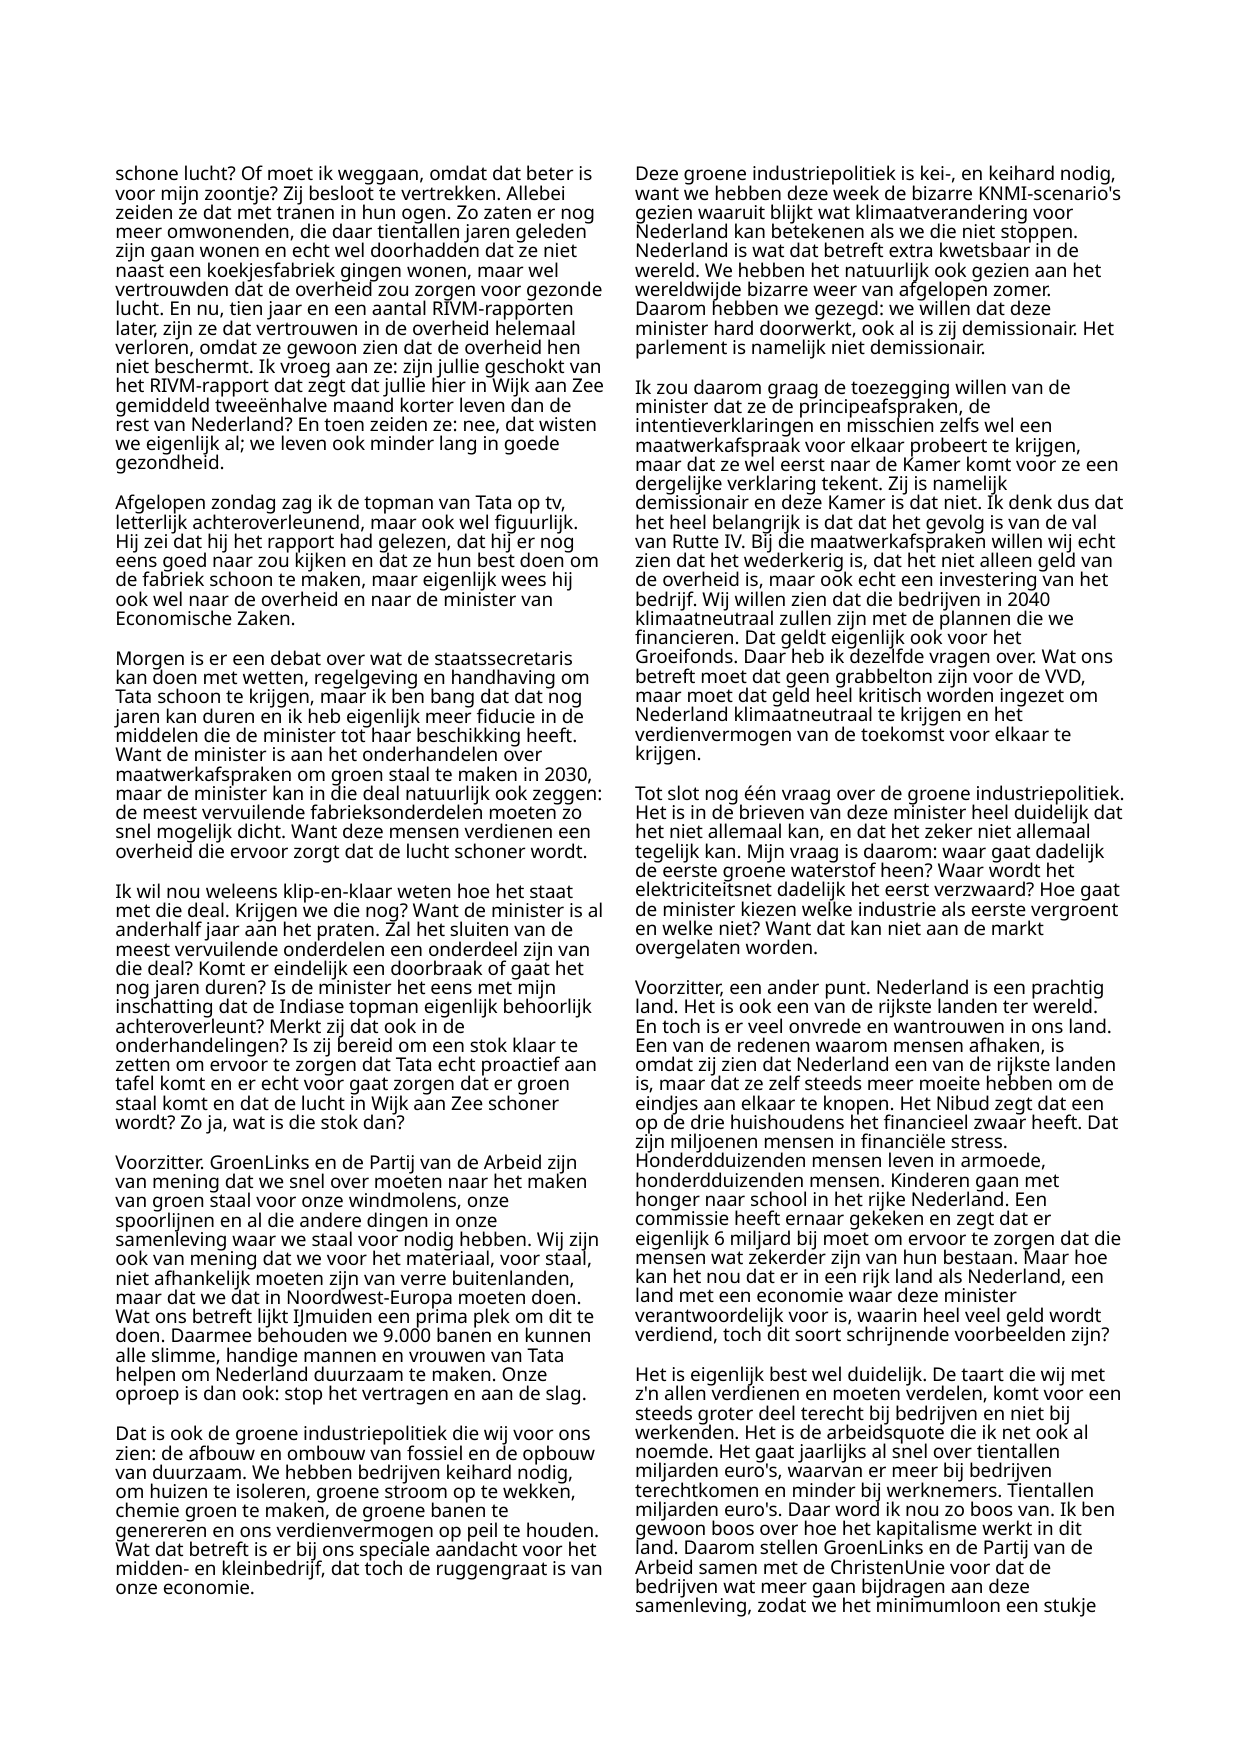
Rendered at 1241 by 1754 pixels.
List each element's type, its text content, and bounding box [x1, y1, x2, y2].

text Morgen is er een debat over wat de staatssecretaris kan doen met wetten, regelgeving en handhaving om Tata schoon te krijgen, maar ik ben bang dat dat nog jaren kan duren en ik heb eigenlijk meer fiducie in de middelen die de minister tot haar beschikking heeft. Want de minister is aan het onderhandelen over maatwerkafspraken om groen staal te maken in 2030, maar de minister kan in die deal natuurlijk ook zeggen: de meest vervuilende fabrieksonderdelen moeten zo snel mogelijk dicht. Want deze mensen verdienen een overheid die ervoor zorgt dat de lucht schoner wordt. [115, 650, 605, 862]
text Deze groene industriepolitiek is kei-, en keihard nodig, want we hebben deze week de bizarre KNMI-scenario's gezien waaruit blijkt wat klimaatverandering voor Nederland kan betekenen als we die niet stoppen. Nederland is wat dat betreft extra kwetsbaar in de wereld. We hebben het natuurlijk ook gezien aan het wereldwijde bizarre weer van afgelopen zomer. Daarom hebben we gezegd: we willen dat deze minister hard doorwerkt, ook al is zij demissionair. Het parlement is namelijk niet demissionair. [635, 165, 1125, 358]
text Het is eigenlijk best wel duidelijk. De taart die wij met z'n allen verdienen en moeten verdelen, komt voor een steeds groter deel terecht bij bedrijven en niet bij werkenden. Het is de arbeidsquote die ik net ook al noemde. Het gaat jaarlijks al snel over tientallen miljarden euro's, waarvan er meer bij bedrijven terechtkomen en minder bij werknemers. Tientallen miljarden euro's. Daar word ik nou zo boos van. Ik ben gewoon boos over hoe het kapitalisme werkt in dit land. Daarom stellen GroenLinks en de Partij van de Arbeid samen met de ChristenUnie voor dat de bedrijven wat meer gaan bijdragen aan deze samenleving, zodat we het minimumloon een stukje [635, 1366, 1125, 1616]
text Afgelopen zondag zag ik de topman van Tata op tv, letterlijk achteroverleunend, maar ook wel figuurlijk. Hij zei dat hij het rapport had gelezen, dat hij er nog eens goed naar zou kijken en dat ze hun best doen om de fabriek schoon te maken, maar eigenlijk wees hij ook wel naar de overheid en naar de minister van Economische Zaken. [115, 494, 605, 629]
text Dat is ook de groene industriepolitiek die wij voor ons zien: de afbouw en ombouw van fossiel en de opbouw van duurzaam. We hebben bedrijven keihard nodig, om huizen te isoleren, groene stroom op te wekken, chemie groen te maken, de groene banen te genereren en ons verdienvermogen op peil te houden. Wat dat betreft is er bij ons speciale aandacht voor het midden- en kleinbedrijf, dat toch de ruggengraat is van onze economie. [115, 1425, 605, 1599]
text Ik zou daarom graag de toezegging willen van de minister dat ze de principeafspraken, de intentieverklaringen en misschien zelfs wel een maatwerkafspraak voor elkaar probeert te krijgen, maar dat ze wel eerst naar de Kamer komt voor ze een dergelijke verklaring tekent. Zij is namelijk demissionair en deze Kamer is dat niet. Ik denk dus dat het heel belangrijk is dat dat het gevolg is van de val van Rutte IV. Bij die maatwerkafspraken willen wij echt zien dat het wederkerig is, dat het niet alleen geld van de overheid is, maar ook echt een investering van het bedrijf. Wij willen zien dat die bedrijven in 2040 klimaatneutraal zullen zijn met de plannen die we financieren. Dat geldt eigenlijk ook voor het Groeifonds. Daar heb ik dezelfde vragen over. Wat ons betreft moet dat geen grabbelton zijn voor de VVD, maar moet dat geld heel kritisch worden ingezet om Nederland klimaatneutraal te krijgen en het verdienvermogen van de toekomst voor elkaar te krijgen. [635, 379, 1125, 764]
text schone lucht? Of moet ik weggaan, omdat dat beter is voor mijn zoontje? Zij besloot te vertrekken. Allebei zeiden ze dat met tranen in hun ogen. Zo zaten er nog meer omwonenden, die daar tientallen jaren geleden zijn gaan wonen en echt wel doorhadden dat ze niet naast een koekjesfabriek gingen wonen, maar wel vertrouwden dat de overheid zou zorgen voor gezonde lucht. En nu, tien jaar en een aantal RIVM-rapporten later, zijn ze dat vertrouwen in de overheid helemaal verloren, omdat ze gewoon zien dat de overheid hen niet beschermt. Ik vroeg aan ze: zijn jullie geschokt van het RIVM-rapport dat zegt dat jullie hier in Wijk aan Zee gemiddeld tweeënhalve maand korter leven dan de rest van Nederland? En toen zeiden ze: nee, dat wisten we eigenlijk al; we leven ook minder lang in goede gezondheid. [115, 165, 605, 474]
text Ik wil nou weleens klip-en-klaar weten hoe het staat met die deal. Krijgen we die nog? Want de minister is al anderhalf jaar aan het praten. Zal het sluiten van de meest vervuilende onderdelen een onderdeel zijn van die deal? Komt er eindelijk een doorbraak of gaat het nog jaren duren? Is de minister het eens met mijn inschatting dat de Indiase topman eigenlijk behoorlijk achteroverleunt? Merkt zij dat ook in de onderhandelingen? Is zij bereid om een stok klaar te zetten om ervoor te zorgen dat Tata echt proactief aan tafel komt en er echt voor gaat zorgen dat er groen staal komt en dat de lucht in Wijk aan Zee schoner wordt? Zo ja, wat is die stok dan? [115, 883, 605, 1133]
text Tot slot nog één vraag over de groene industriepolitiek. Het is in de brieven van deze minister heel duidelijk dat het niet allemaal kan, en dat het zeker niet allemaal tegelijk kan. Mijn vraag is daarom: waar gaat dadelijk de eerste groene waterstof heen? Waar wordt het elektriciteitsnet dadelijk het eerst verzwaard? Hoe gaat de minister kiezen welke industrie als eerste vergroent en welke niet? Want dat kan niet aan de markt overgelaten worden. [635, 785, 1125, 958]
text Voorzitter, een ander punt. Nederland is een prachtig land. Het is ook een van de rijkste landen ter wereld. En toch is er veel onvrede en wantrouwen in ons land. Een van de redenen waarom mensen afhaken, is omdat zij zien dat Nederland een van de rijkste landen is, maar dat ze zelf steeds meer moeite hebben om de eindjes aan elkaar te knopen. Het Nibud zegt dat een op de drie huishoudens het financieel zwaar heeft. Dat zijn miljoenen mensen in financiële stress. Honderdduizenden mensen leven in armoede, honderdduizenden mensen. Kinderen gaan met honger naar school in het rijke Nederland. Een commissie heeft ernaar gekeken en zegt dat er eigenlijk 6 miljard bij moet om ervoor te zorgen dat die mensen wat zekerder zijn van hun bestaan. Maar hoe kan het nou dat er in een rijk land als Nederland, een land met een economie waar deze minister verantwoordelijk voor is, waarin heel veel geld wordt verdiend, toch dit soort schrijnende voorbeelden zijn? [635, 979, 1125, 1345]
text Voorzitter. GroenLinks en de Partij van de Arbeid zijn van mening dat we snel over moeten naar het maken van groen staal voor onze windmolens, onze spoorlijnen en al die andere dingen in onze samenleving waar we staal voor nodig hebben. Wij zijn ook van mening dat we voor het materiaal, voor staal, niet afhankelijk moeten zijn van verre buitenlanden, maar dat we dat in Noordwest-Europa moeten doen. Wat ons betreft lijkt IJmuiden een prima plek om dit te doen. Daarmee behouden we 9.000 banen en kunnen alle slimme, handige mannen en vrouwen van Tata helpen om Nederland duurzaam te maken. Onze oproep is dan ook: stop het vertragen en aan de slag. [115, 1154, 605, 1404]
